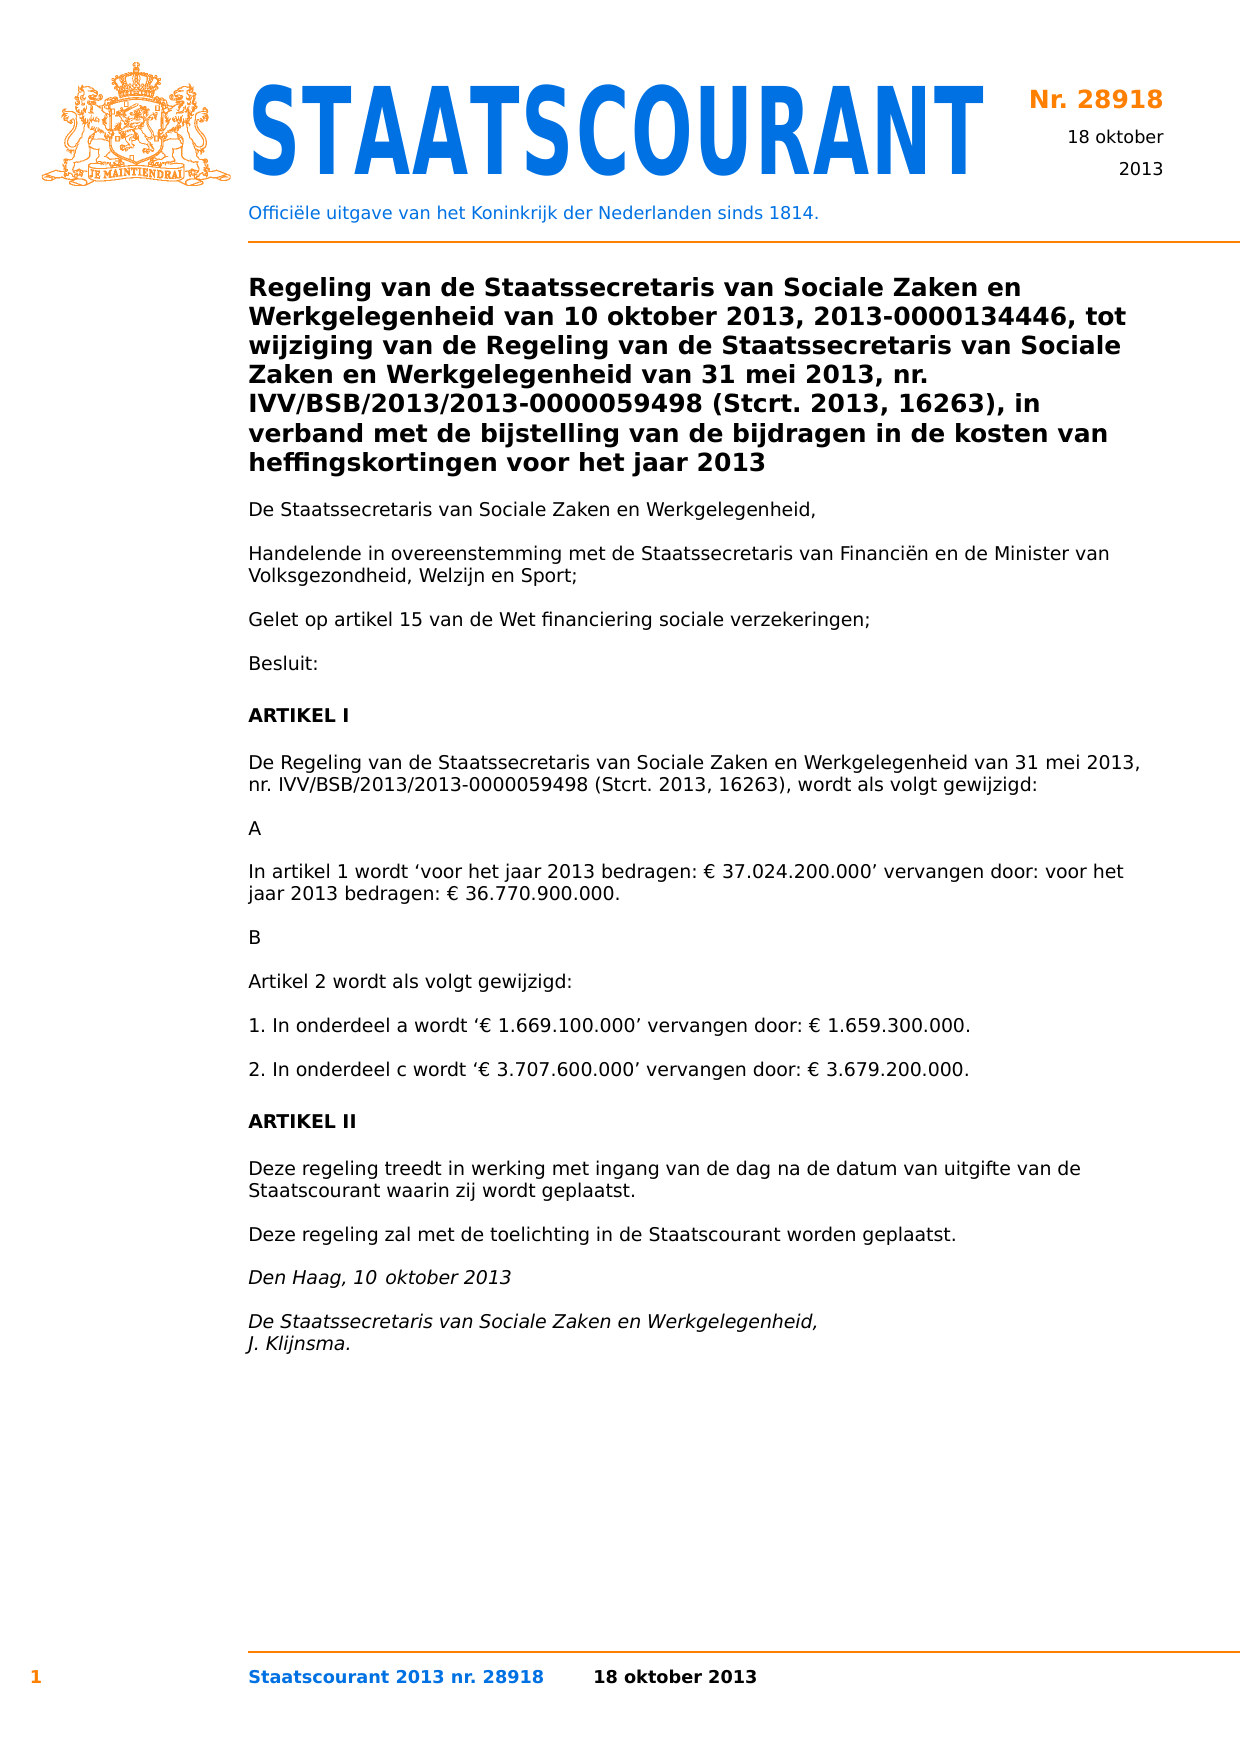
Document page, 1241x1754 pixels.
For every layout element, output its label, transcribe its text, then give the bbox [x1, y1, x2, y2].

table_header [25, 62, 248, 241]
picture [41, 62, 231, 186]
table_header Nr. 28918 [998, 62, 1240, 121]
text De Regeling van de Staatssecretaris van Sociale Zaken en Werkgelegenheid van 31 mei 2013, nr. IVV/BSB/2013/2013-0000059498 (Stcrt. 2013, 16263), wordt als volgt gewijzigd: [248, 752, 1163, 796]
table_header STAATSCOURANT [248, 62, 998, 203]
subtitle ARTIKEL I [248, 704, 1163, 727]
text 1. In onderdeel a wordt ‘€ 1.669.100.000’ vervangen door: € 1.659.300.000. [248, 1015, 1163, 1037]
text In artikel 1 wordt ‘voor het jaar 2013 bedragen: € 37.024.200.000’ vervangen door: voor het jaar 2013 bedragen: € 36.770.900.000. [248, 861, 1163, 905]
text Besluit: [248, 653, 1163, 674]
text Gelet op artikel 15 van de Wet financiering sociale verzekeringen; [248, 609, 1163, 631]
text Den Haag, 10 oktober 2013 [248, 1267, 1163, 1289]
subtitle Regeling van de Staatssecretaris van Sociale Zaken en Werkgelegenheid van 10 oktober 2013, 2013-0000134446, tot wijziging van de Regeling van de Staatssecretaris van Sociale Zaken en Werkgelegenheid van 31 mei 2013, nr. IVV/BSB/2013/2013-0000059498 (Stcrt. 2013, 16263), in verband met de bijstelling van de bijdragen in de kosten van heffingskortingen voor het jaar 2013 [248, 273, 1163, 477]
text Deze regeling zal met de toelichting in de Staatscourant worden geplaatst. [248, 1223, 1163, 1245]
text Handelende in overeenstemming met de Staatssecretaris van Financiën en de Minister van Volksgezondheid, Welzijn en Sport; [248, 543, 1163, 587]
text De Staatssecretaris van Sociale Zaken en Werkgelegenheid, [248, 499, 1163, 521]
subtitle ARTIKEL II [248, 1111, 1163, 1133]
text 2. In onderdeel c wordt ‘€ 3.707.600.000’ vervangen door: € 3.679.200.000. [248, 1059, 1163, 1081]
text B [248, 927, 1163, 949]
table_cell 2013 [998, 153, 1240, 203]
text Artikel 2 wordt als volgt gewijzigd: [248, 971, 1163, 993]
text Deze regeling treedt in werking met ingang van de dag na de datum van uitgifte van de Staatscourant waarin zij wordt geplaatst. [248, 1158, 1163, 1202]
text A [248, 817, 1163, 839]
table_cell Officiële uitgave van het Koninkrijk der Nederlanden sinds 1814. [248, 203, 1240, 241]
table_cell 18 oktober [998, 121, 1240, 153]
text De Staatssecretaris van Sociale Zaken en Werkgelegenheid, J. Klijnsma. [248, 1311, 1163, 1355]
